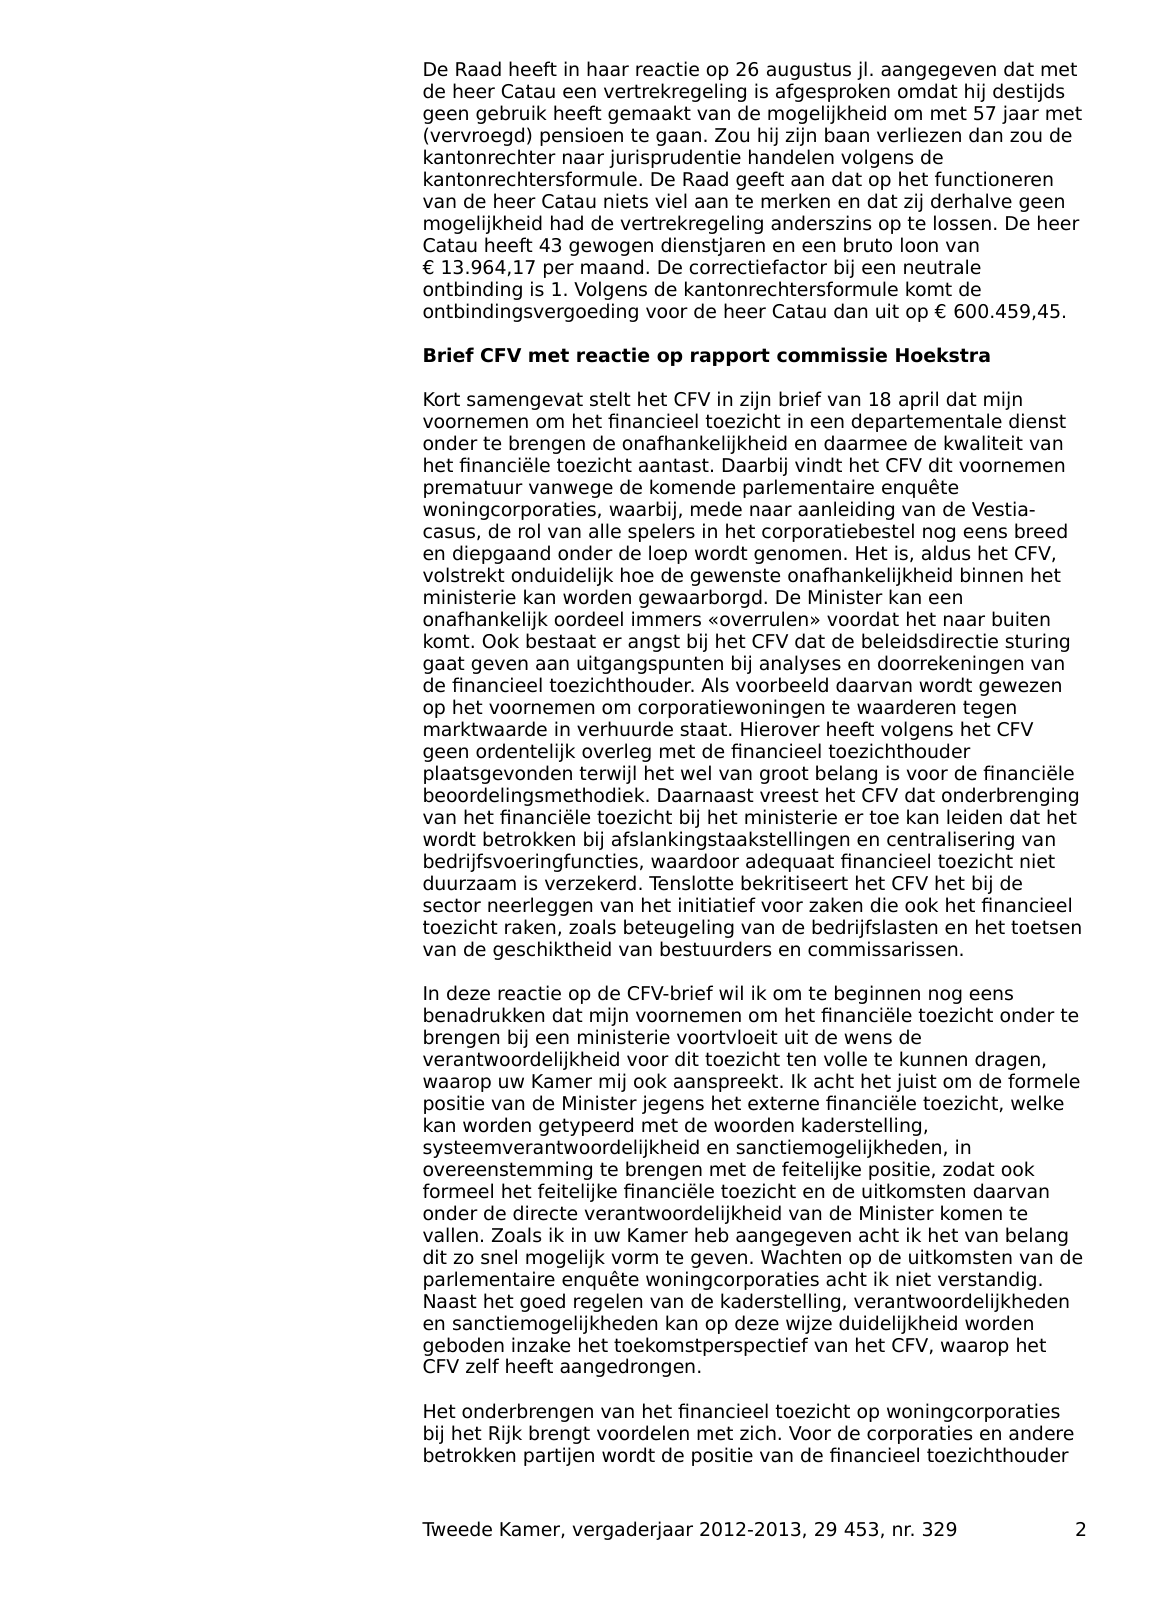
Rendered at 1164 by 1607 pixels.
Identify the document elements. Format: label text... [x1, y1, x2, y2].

text Kort samengevat stelt het CFV in zijn brief van 18 april dat mijn voornemen om het financieel toezicht in een departementale dienst onder te brengen de onafhankelijkheid en daarmee de kwaliteit van het financiële toezicht aantast. Daarbij vindt het CFV dit voornemen prematuur vanwege de komende parlementaire enquête woningcorporaties, waarbij, mede naar aanleiding van de Vestia-casus, de rol van alle spelers in het corporatiebestel nog eens breed en diepgaand onder de loep wordt genomen. Het is, aldus het CFV, volstrekt onduidelijk hoe de gewenste onafhankelijkheid binnen het ministerie kan worden gewaarborgd. De Minister kan een onafhankelijk oordeel immers «overrulen» voordat het naar buiten komt. Ook bestaat er angst bij het CFV dat de beleidsdirectie sturing gaat geven aan uitgangspunten bij analyses en doorrekeningen van de financieel toezichthouder. Als voorbeeld daarvan wordt gewezen op het voornemen om corporatiewoningen te waarderen tegen marktwaarde in verhuurde staat. Hierover heeft volgens het CFV geen ordentelijk overleg met de financieel toezichthouder plaatsgevonden terwijl het wel van groot belang is voor de financiële beoordelingsmethodiek. Daarnaast vreest het CFV dat onderbrenging van het financiële toezicht bij het ministerie er toe kan leiden dat het wordt betrokken bij afslankingstaakstellingen en centralisering van bedrijfsvoeringfuncties, waardoor adequaat financieel toezicht niet duurzaam is verzekerd. Tenslotte bekritiseert het CFV het bij de sector neerleggen van het initiatief voor zaken die ook het financieel toezicht raken, zoals beteugeling van de bedrijfslasten en het toetsen van de geschiktheid van bestuurders en commissarissen. [422, 389, 1087, 961]
text In deze reactie op de CFV-brief wil ik om te beginnen nog eens benadrukken dat mijn voornemen om het financiële toezicht onder te brengen bij een ministerie voortvloeit uit de wens de verantwoordelijkheid voor dit toezicht ten volle te kunnen dragen, waarop uw Kamer mij ook aanspreekt. Ik acht het juist om de formele positie van de Minister jegens het externe financiële toezicht, welke kan worden getypeerd met de woorden kaderstelling, systeemverantwoordelijkheid en sanctiemogelijkheden, in overeenstemming te brengen met de feitelijke positie, zodat ook formeel het feitelijke financiële toezicht en de uitkomsten daarvan onder de directe verantwoordelijkheid van de Minister komen te vallen. Zoals ik in uw Kamer heb aangegeven acht ik het van belang dit zo snel mogelijk vorm te geven. Wachten op de uitkomsten van de parlementaire enquête woningcorporaties acht ik niet verstandig. Naast het goed regelen van de kaderstelling, verantwoordelijkheden en sanctiemogelijkheden kan op deze wijze duidelijkheid worden geboden inzake het toekomstperspectief van het CFV, waarop het CFV zelf heeft aangedrongen. [422, 983, 1087, 1378]
subtitle Brief CFV met reactie op rapport commissie Hoekstra [422, 345, 1087, 367]
text Het onderbrengen van het financieel toezicht op woningcorporaties bij het Rijk brengt voordelen met zich. Voor de corporaties en andere betrokken partijen wordt de positie van de financieel toezichthouder [422, 1401, 1087, 1467]
text De Raad heeft in haar reactie op 26 augustus jl. aangegeven dat met de heer Catau een vertrekregeling is afgesproken omdat hij destijds geen gebruik heeft gemaakt van de mogelijkheid om met 57 jaar met (vervroegd) pensioen te gaan. Zou hij zijn baan verliezen dan zou de kantonrechter naar jurisprudentie handelen volgens de kantonrechtersformule. De Raad geeft aan dat op het functioneren van de heer Catau niets viel aan te merken en dat zij derhalve geen mogelijkheid had de vertrekregeling anderszins op te lossen. De heer Catau heeft 43 gewogen dienstjaren en een bruto loon van € 13.964,17 per maand. De correctiefactor bij een neutrale ontbinding is 1. Volgens de kantonrechtersformule komt de ontbindingsvergoeding voor de heer Catau dan uit op € 600.459,45. [422, 59, 1087, 323]
